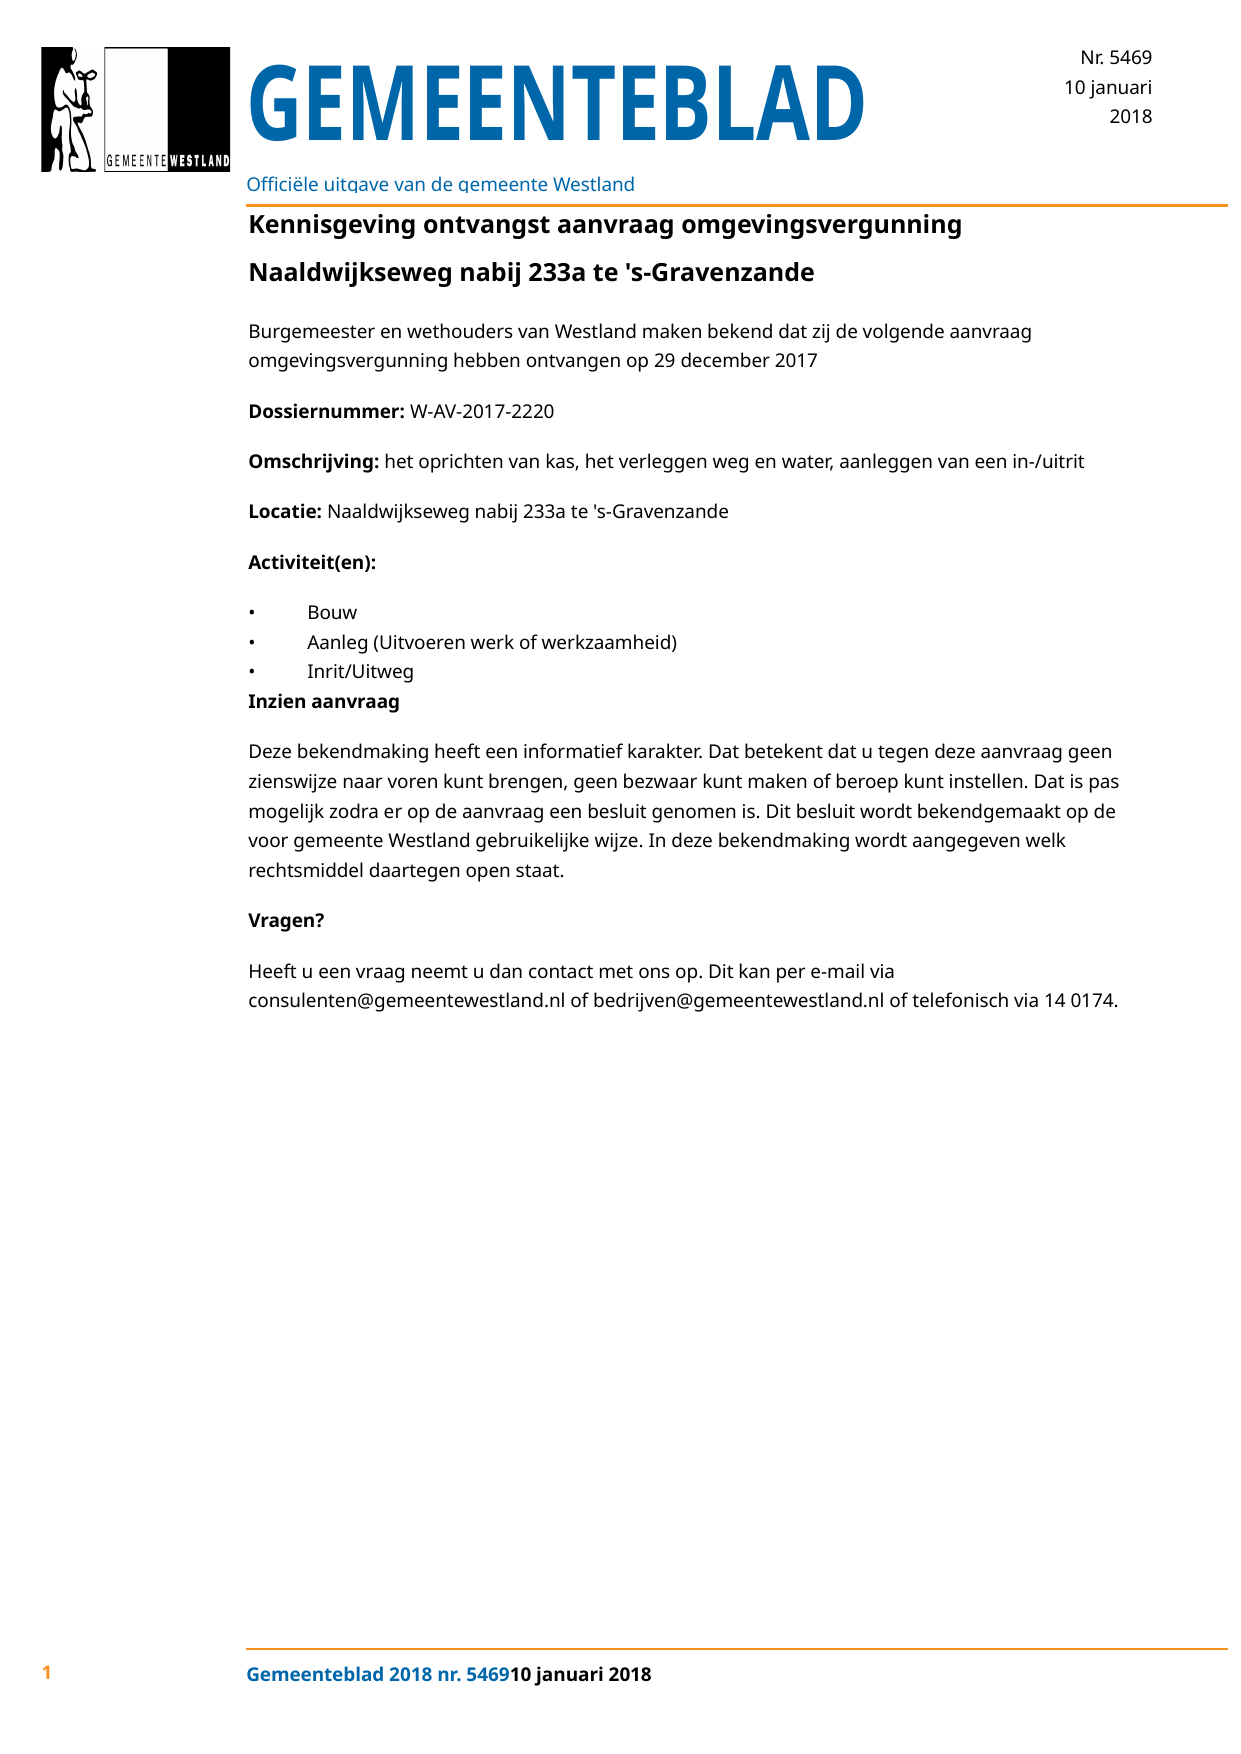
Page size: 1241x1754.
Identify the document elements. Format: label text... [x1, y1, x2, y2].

list Inrit/Uitweg [248, 659, 1152, 684]
list Aanleg (Uitvoeren werk of werkzaamheid) [248, 629, 1152, 655]
picture [41, 47, 231, 172]
text Deze bekendmaking heeft een informatief karakter. Dat betekent dat u tegen deze aanvraag geen zienswijze naar voren kunt brengen, geen bezwaar kunt maken of beroep kunt instellen. Dat is pas mogelijk zodra er op de aanvraag een besluit genomen is. Dit besluit wordt bekendgemaakt op de voor gemeente Westland gebruikelijke wijze. In deze bekendmaking wordt aangegeven welk rechtsmiddel daartegen open staat. [248, 739, 1152, 883]
text Activiteit(en): [248, 549, 1152, 575]
text Omschrijving: het oprichten van kas, het verleggen weg en water, aanleggen van een in-/uitrit [248, 448, 1152, 474]
text Burgemeester en wethouders van Westland maken bekend dat zij de volgende aanvraag omgevingsvergunning hebben ontvangen op 29 december 2017 [248, 318, 1152, 373]
text Vragen? [248, 907, 1152, 933]
text Dossiernummer: W-AV-2017-2220 [248, 398, 1152, 424]
text Heeft u een vraag neemt u dan contact met ons op. Dit kan per e-mail via consulenten@gemeentewestland.nl of bedrijven@gemeentewestland.nl of telefonisch via 14 0174. [248, 958, 1152, 1013]
list Bouw [248, 599, 1152, 625]
text Kennisgeving ontvangst aanvraag omgevingsvergunning Naaldwijkseweg nabij 233a te 's-Gravenzande [248, 207, 1152, 288]
text Locatie: Naaldwijkseweg nabij 233a te 's-Gravenzande [248, 499, 1152, 524]
text Inzien aanvraag [248, 688, 1152, 714]
